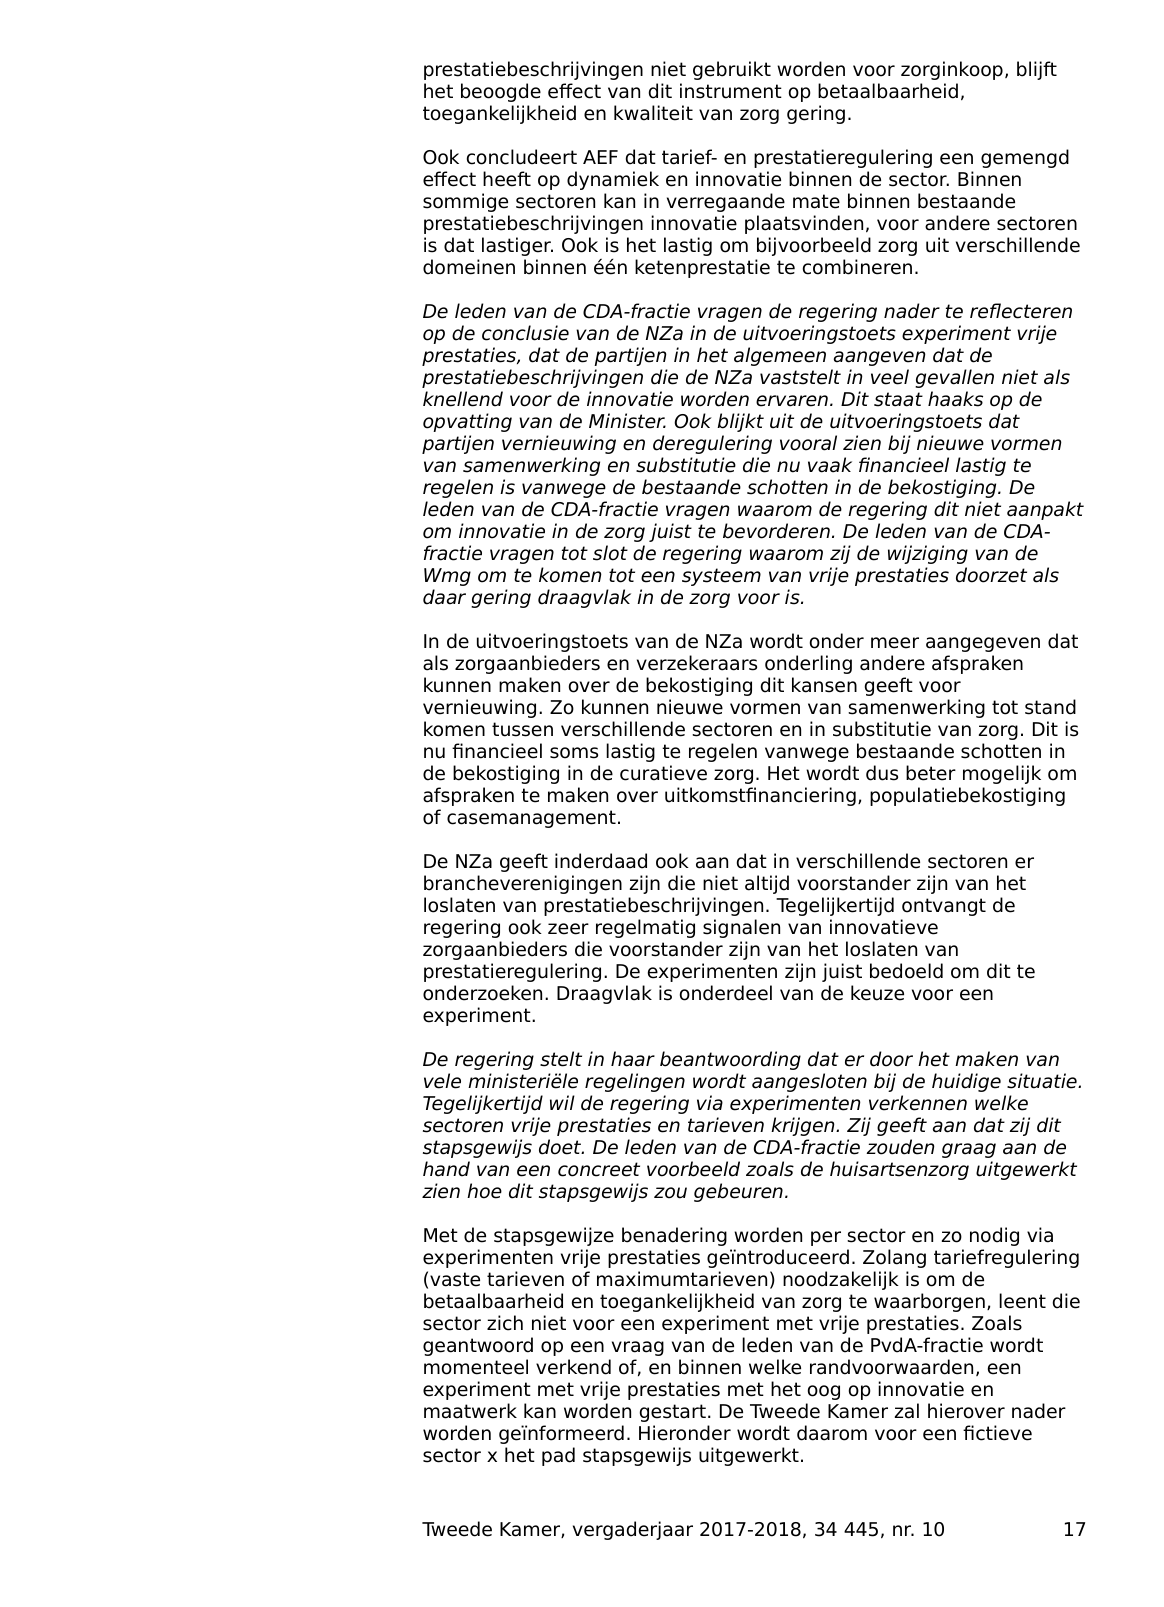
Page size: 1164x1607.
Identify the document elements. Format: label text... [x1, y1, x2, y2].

text In de uitvoeringstoets van de NZa wordt onder meer aangegeven dat als zorgaanbieders en verzekeraars onderling andere afspraken kunnen maken over de bekostiging dit kansen geeft voor vernieuwing. Zo kunnen nieuwe vormen van samenwerking tot stand komen tussen verschillende sectoren en in substitutie van zorg. Dit is nu financieel soms lastig te regelen vanwege bestaande schotten in de bekostiging in de curatieve zorg. Het wordt dus beter mogelijk om afspraken te maken over uitkomstfinanciering, populatiebekostiging of casemanagement. [422, 631, 1087, 829]
text prestatiebeschrijvingen niet gebruikt worden voor zorginkoop, blijft het beoogde effect van dit instrument op betaalbaarheid, toegankelijkheid en kwaliteit van zorg gering. [422, 59, 1087, 125]
text De NZa geeft inderdaad ook aan dat in verschillende sectoren er brancheverenigingen zijn die niet altijd voorstander zijn van het loslaten van prestatiebeschrijvingen. Tegelijkertijd ontvangt de regering ook zeer regelmatig signalen van innovatieve zorgaanbieders die voorstander zijn van het loslaten van prestatieregulering. De experimenten zijn juist bedoeld om dit te onderzoeken. Draagvlak is onderdeel van de keuze voor een experiment. [422, 851, 1087, 1027]
text Ook concludeert AEF dat tarief- en prestatieregulering een gemengd effect heeft op dynamiek en innovatie binnen de sector. Binnen sommige sectoren kan in verregaande mate binnen bestaande prestatiebeschrijvingen innovatie plaatsvinden, voor andere sectoren is dat lastiger. Ook is het lastig om bijvoorbeeld zorg uit verschillende domeinen binnen één ketenprestatie te combineren. [422, 147, 1087, 279]
text De regering stelt in haar beantwoording dat er door het maken van vele ministeriële regelingen wordt aangesloten bij de huidige situatie. Tegelijkertijd wil de regering via experimenten verkennen welke sectoren vrije prestaties en tarieven krijgen. Zij geeft aan dat zij dit stapsgewijs doet. De leden van de CDA-fractie zouden graag aan de hand van een concreet voorbeeld zoals de huisartsenzorg uitgewerkt zien hoe dit stapsgewijs zou gebeuren. [422, 1049, 1087, 1203]
text Met de stapsgewijze benadering worden per sector en zo nodig via experimenten vrije prestaties geïntroduceerd. Zolang tariefregulering (vaste tarieven of maximumtarieven) noodzakelijk is om de betaalbaarheid en toegankelijkheid van zorg te waarborgen, leent die sector zich niet voor een experiment met vrije prestaties. Zoals geantwoord op een vraag van de leden van de PvdA-fractie wordt momenteel verkend of, en binnen welke randvoorwaarden, een experiment met vrije prestaties met het oog op innovatie en maatwerk kan worden gestart. De Tweede Kamer zal hierover nader worden geïnformeerd. Hieronder wordt daarom voor een fictieve sector x het pad stapsgewijs uitgewerkt. [422, 1225, 1087, 1467]
text De leden van de CDA-fractie vragen de regering nader te reflecteren op de conclusie van de NZa in de uitvoeringstoets experiment vrije prestaties, dat de partijen in het algemeen aangeven dat de prestatiebeschrijvingen die de NZa vaststelt in veel gevallen niet als knellend voor de innovatie worden ervaren. Dit staat haaks op de opvatting van de Minister. Ook blijkt uit de uitvoeringstoets dat partijen vernieuwing en deregulering vooral zien bij nieuwe vormen van samenwerking en substitutie die nu vaak financieel lastig te regelen is vanwege de bestaande schotten in de bekostiging. De leden van de CDA-fractie vragen waarom de regering dit niet aanpakt om innovatie in de zorg juist te bevorderen. De leden van de CDA-fractie vragen tot slot de regering waarom zij de wijziging van de Wmg om te komen tot een systeem van vrije prestaties doorzet als daar gering draagvlak in de zorg voor is. [422, 301, 1087, 609]
